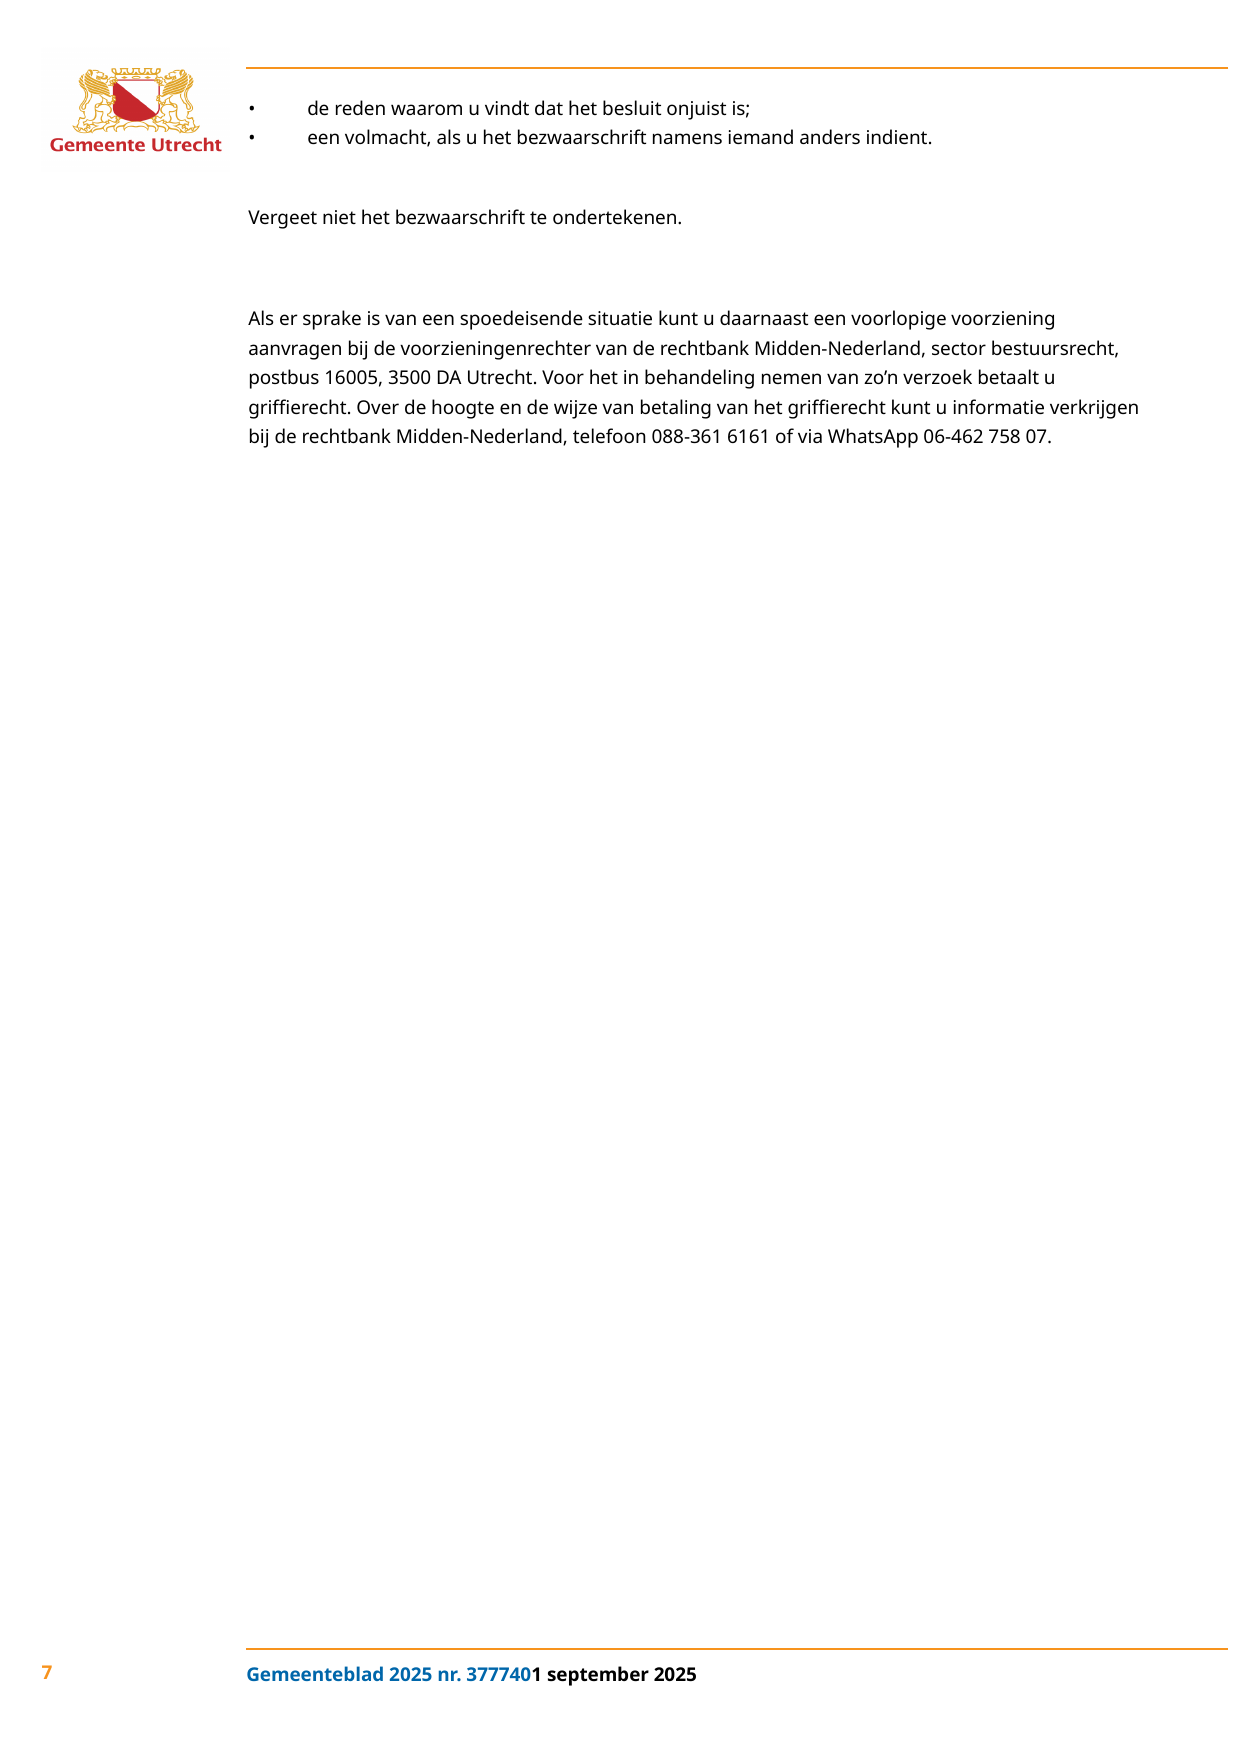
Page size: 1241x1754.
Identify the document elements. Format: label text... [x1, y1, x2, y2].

list de reden waarom u vindt dat het besluit onjuist is; [248, 95, 1152, 121]
picture [41, 47, 231, 172]
text Als er sprake is van een spoedeisende situatie kunt u daarnaast een voorlopige voorziening aanvragen bij de voorzieningenrechter van de rechtbank Midden-Nederland, sector bestuursrecht, postbus 16005, 3500 DA Utrecht. Voor het in behandeling nemen van zo’n verzoek betaalt u griffierecht. Over de hoogte en de wijze van betaling van het griffierecht kunt u informatie verkrijgen bij de rechtbank Midden-Nederland, telefoon 088-361 6161 of via WhatsApp 06-462 758 07. [248, 305, 1152, 449]
list een volmacht, als u het bezwaarschrift namens iemand anders indient. [248, 124, 1152, 150]
text Vergeet niet het bezwaarschrift te ondertekenen. [248, 204, 1152, 230]
